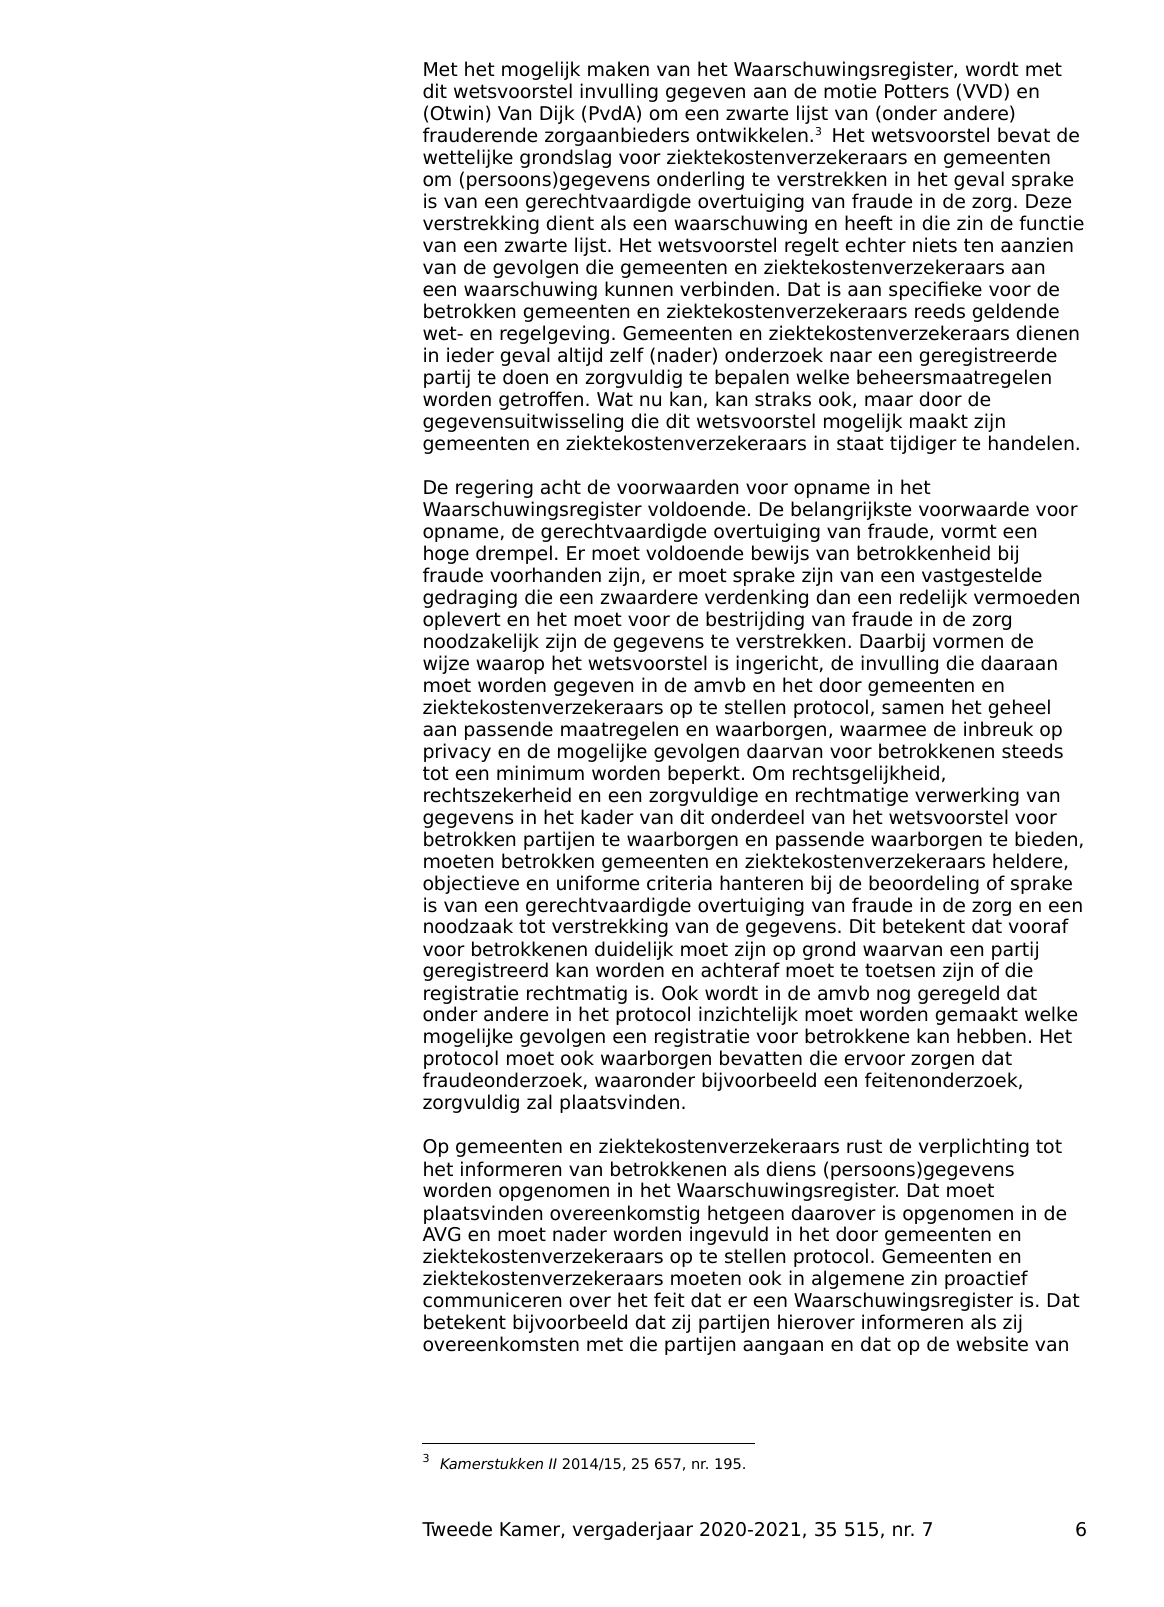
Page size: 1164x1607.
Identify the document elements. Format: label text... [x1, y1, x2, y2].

text De regering acht de voorwaarden voor opname in het Waarschuwingsregister voldoende. De belangrijkste voorwaarde voor opname, de gerechtvaardigde overtuiging van fraude, vormt een hoge drempel. Er moet voldoende bewijs van betrokkenheid bij fraude voorhanden zijn, er moet sprake zijn van een vastgestelde gedraging die een zwaardere verdenking dan een redelijk vermoeden oplevert en het moet voor de bestrijding van fraude in de zorg noodzakelijk zijn de gegevens te verstrekken. Daarbij vormen de wijze waarop het wetsvoorstel is ingericht, de invulling die daaraan moet worden gegeven in de amvb en het door gemeenten en ziektekostenverzekeraars op te stellen protocol, samen het geheel aan passende maatregelen en waarborgen, waarmee de inbreuk op privacy en de mogelijke gevolgen daarvan voor betrokkenen steeds tot een minimum worden beperkt. Om rechtsgelijkheid, rechtszekerheid en een zorgvuldige en rechtmatige verwerking van gegevens in het kader van dit onderdeel van het wetsvoorstel voor betrokken partijen te waarborgen en passende waarborgen te bieden, moeten betrokken gemeenten en ziektekostenverzekeraars heldere, objectieve en uniforme criteria hanteren bij de beoordeling of sprake is van een gerechtvaardigde overtuiging van fraude in de zorg en een noodzaak tot verstrekking van de gegevens. Dit betekent dat vooraf voor betrokkenen duidelijk moet zijn op grond waarvan een partij geregistreerd kan worden en achteraf moet te toetsen zijn of die registratie rechtmatig is. Ook wordt in de amvb nog geregeld dat onder andere in het protocol inzichtelijk moet worden gemaakt welke mogelijke gevolgen een registratie voor betrokkene kan hebben. Het protocol moet ook waarborgen bevatten die ervoor zorgen dat fraudeonderzoek, waaronder bijvoorbeeld een feitenonderzoek, zorgvuldig zal plaatsvinden. [422, 477, 1087, 1114]
text Met het mogelijk maken van het Waarschuwingsregister, wordt met dit wetsvoorstel invulling gegeven aan de motie Potters (VVD) en (Otwin) Van Dijk (PvdA) om een zwarte lijst van (onder andere) frauderende zorgaanbieders ontwikkelen. Het wetsvoorstel bevat de wettelijke grondslag voor ziektekostenverzekeraars en gemeenten om (persoons)gegevens onderling te verstrekken in het geval sprake is van een gerechtvaardigde overtuiging van fraude in de zorg. Deze verstrekking dient als een waarschuwing en heeft in die zin de functie van een zwarte lijst. Het wetsvoorstel regelt echter niets ten aanzien van de gevolgen die gemeenten en ziektekostenverzekeraars aan een waarschuwing kunnen verbinden. Dat is aan specifieke voor de betrokken gemeenten en ziektekostenverzekeraars reeds geldende wet- en regelgeving. Gemeenten en ziektekostenverzekeraars dienen in ieder geval altijd zelf (nader) onderzoek naar een geregistreerde partij te doen en zorgvuldig te bepalen welke beheersmaatregelen worden getroffen. Wat nu kan, kan straks ook, maar door de gegevensuitwisseling die dit wetsvoorstel mogelijk maakt zijn gemeenten en ziektekostenverzekeraars in staat tijdiger te handelen. [422, 59, 1087, 455]
text Op gemeenten en ziektekostenverzekeraars rust de verplichting tot het informeren van betrokkenen als diens (persoons)gegevens worden opgenomen in het Waarschuwingsregister. Dat moet plaatsvinden overeenkomstig hetgeen daarover is opgenomen in de AVG en moet nader worden ingevuld in het door gemeenten en ziektekostenverzekeraars op te stellen protocol. Gemeenten en ziektekostenverzekeraars moeten ook in algemene zin proactief communiceren over het feit dat er een Waarschuwingsregister is. Dat betekent bijvoorbeeld dat zij partijen hierover informeren als zij overeenkomsten met die partijen aangaan en dat op de website van [422, 1136, 1087, 1356]
text Kamerstukken II 2014/15, 25 657, nr. 195. [422, 1452, 1087, 1474]
